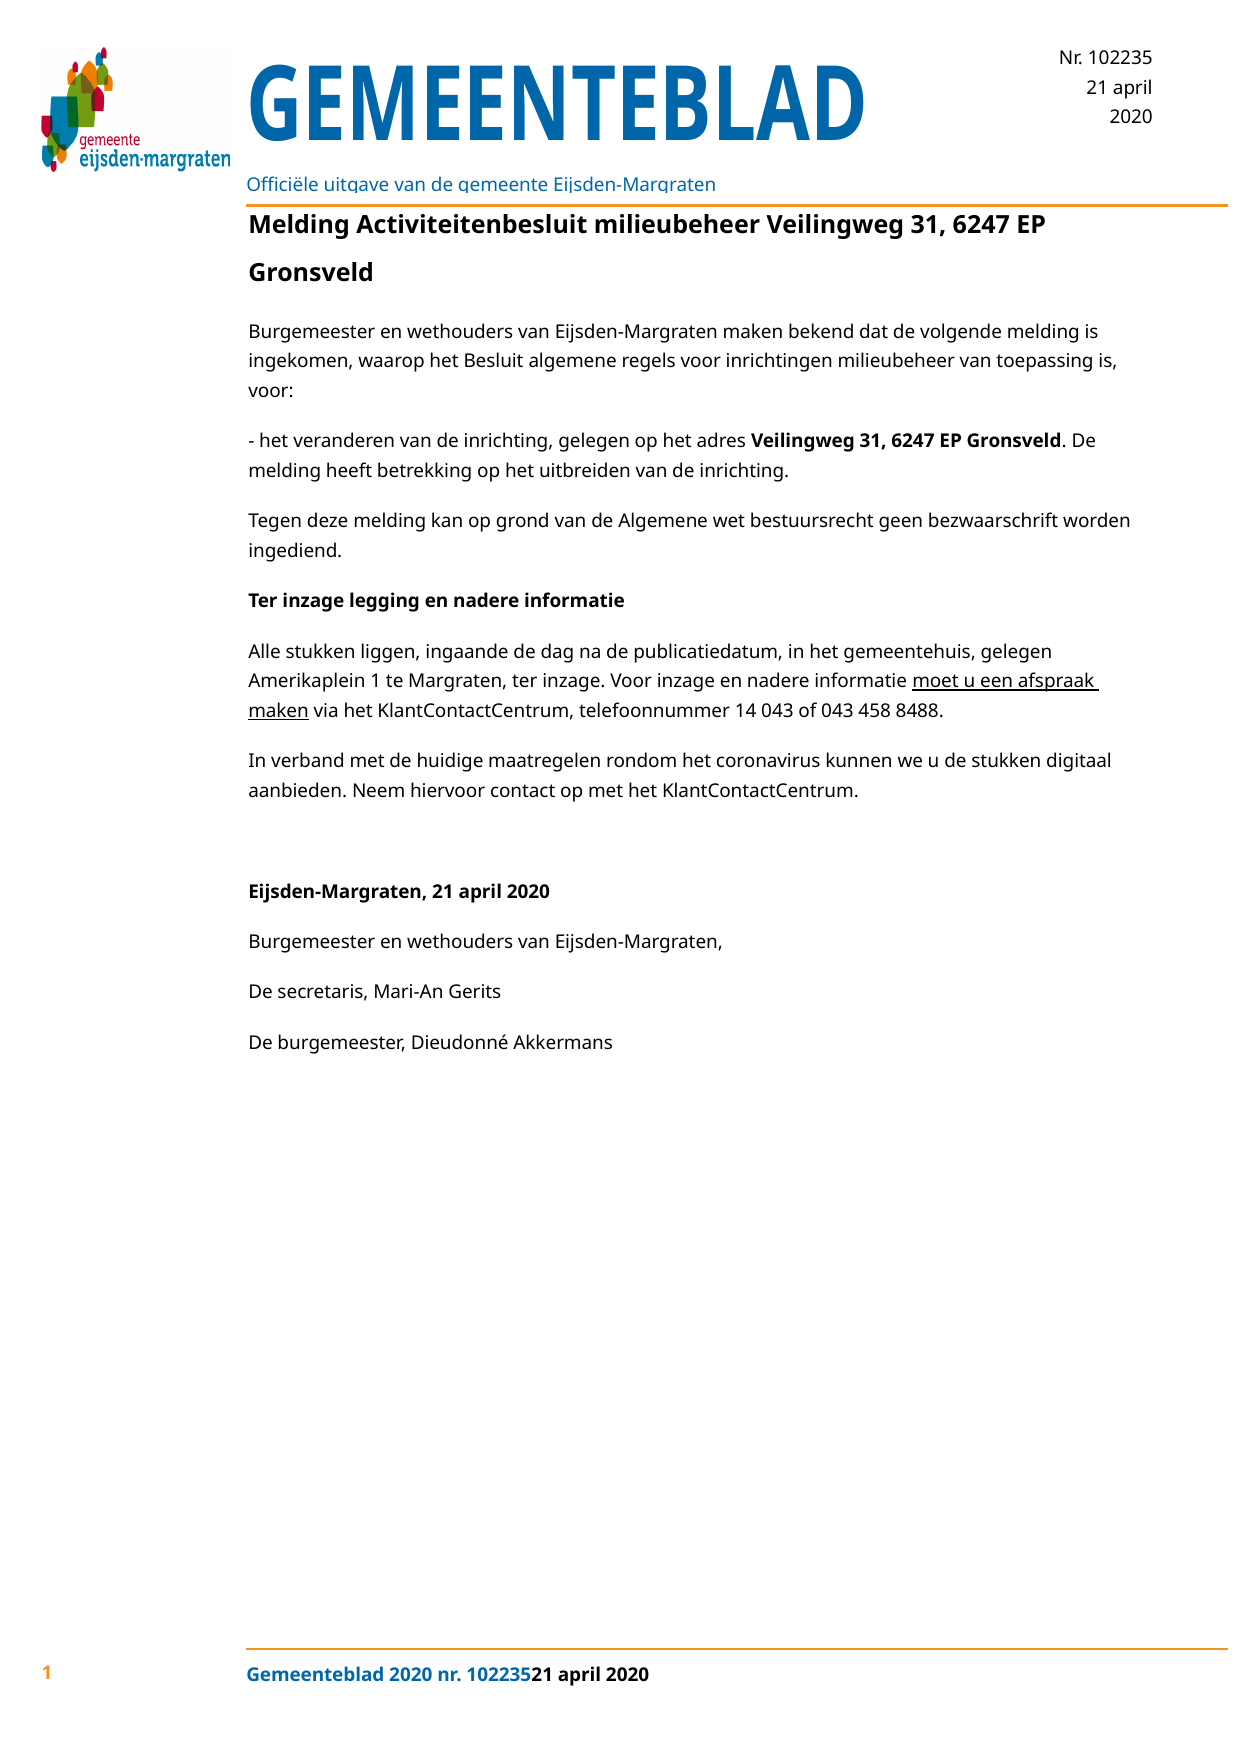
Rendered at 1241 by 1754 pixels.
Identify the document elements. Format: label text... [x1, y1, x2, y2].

text In verband met de huidige maatregelen rondom het coronavirus kunnen we u de stukken digitaal aanbieden. Neem hiervoor contact op met het KlantContactCentrum. [248, 747, 1152, 803]
picture [41, 47, 231, 172]
text Eijsden-Margraten, 21 april 2020 [248, 878, 1152, 904]
text Alle stukken liggen, ingaande de dag na de publicatiedatum, in het gemeentehuis, gelegen Amerikaplein 1 te Margraten, ter inzage. Voor inzage en nadere informatie moet u een afspraak maken via het KlantContactCentrum, telefoonnummer 14 043 of 043 458 8488. [248, 638, 1152, 723]
text Burgemeester en wethouders van Eijsden-Margraten maken bekend dat de volgende melding is ingekomen, waarop het Besluit algemene regels voor inrichtingen milieubeheer van toepassing is, voor: [248, 318, 1152, 403]
text Ter inzage legging en nadere informatie [248, 587, 1152, 613]
text - het veranderen van de inrichting, gelegen op het adres Veilingweg 31, 6247 EP Gronsveld. De melding heeft betrekking op het uitbreiden van de inrichting. [248, 427, 1152, 483]
text Tegen deze melding kan op grond van de Algemene wet bestuursrecht geen bezwaarschrift worden ingediend. [248, 507, 1152, 563]
text Melding Activiteitenbesluit milieubeheer Veilingweg 31, 6247 EP Gronsveld [248, 207, 1152, 288]
text Burgemeester en wethouders van Eijsden-Margraten, [248, 928, 1152, 954]
text De secretaris, Mari-An Gerits [248, 979, 1152, 1004]
text De burgemeester, Dieudonné Akkermans [248, 1029, 1152, 1055]
